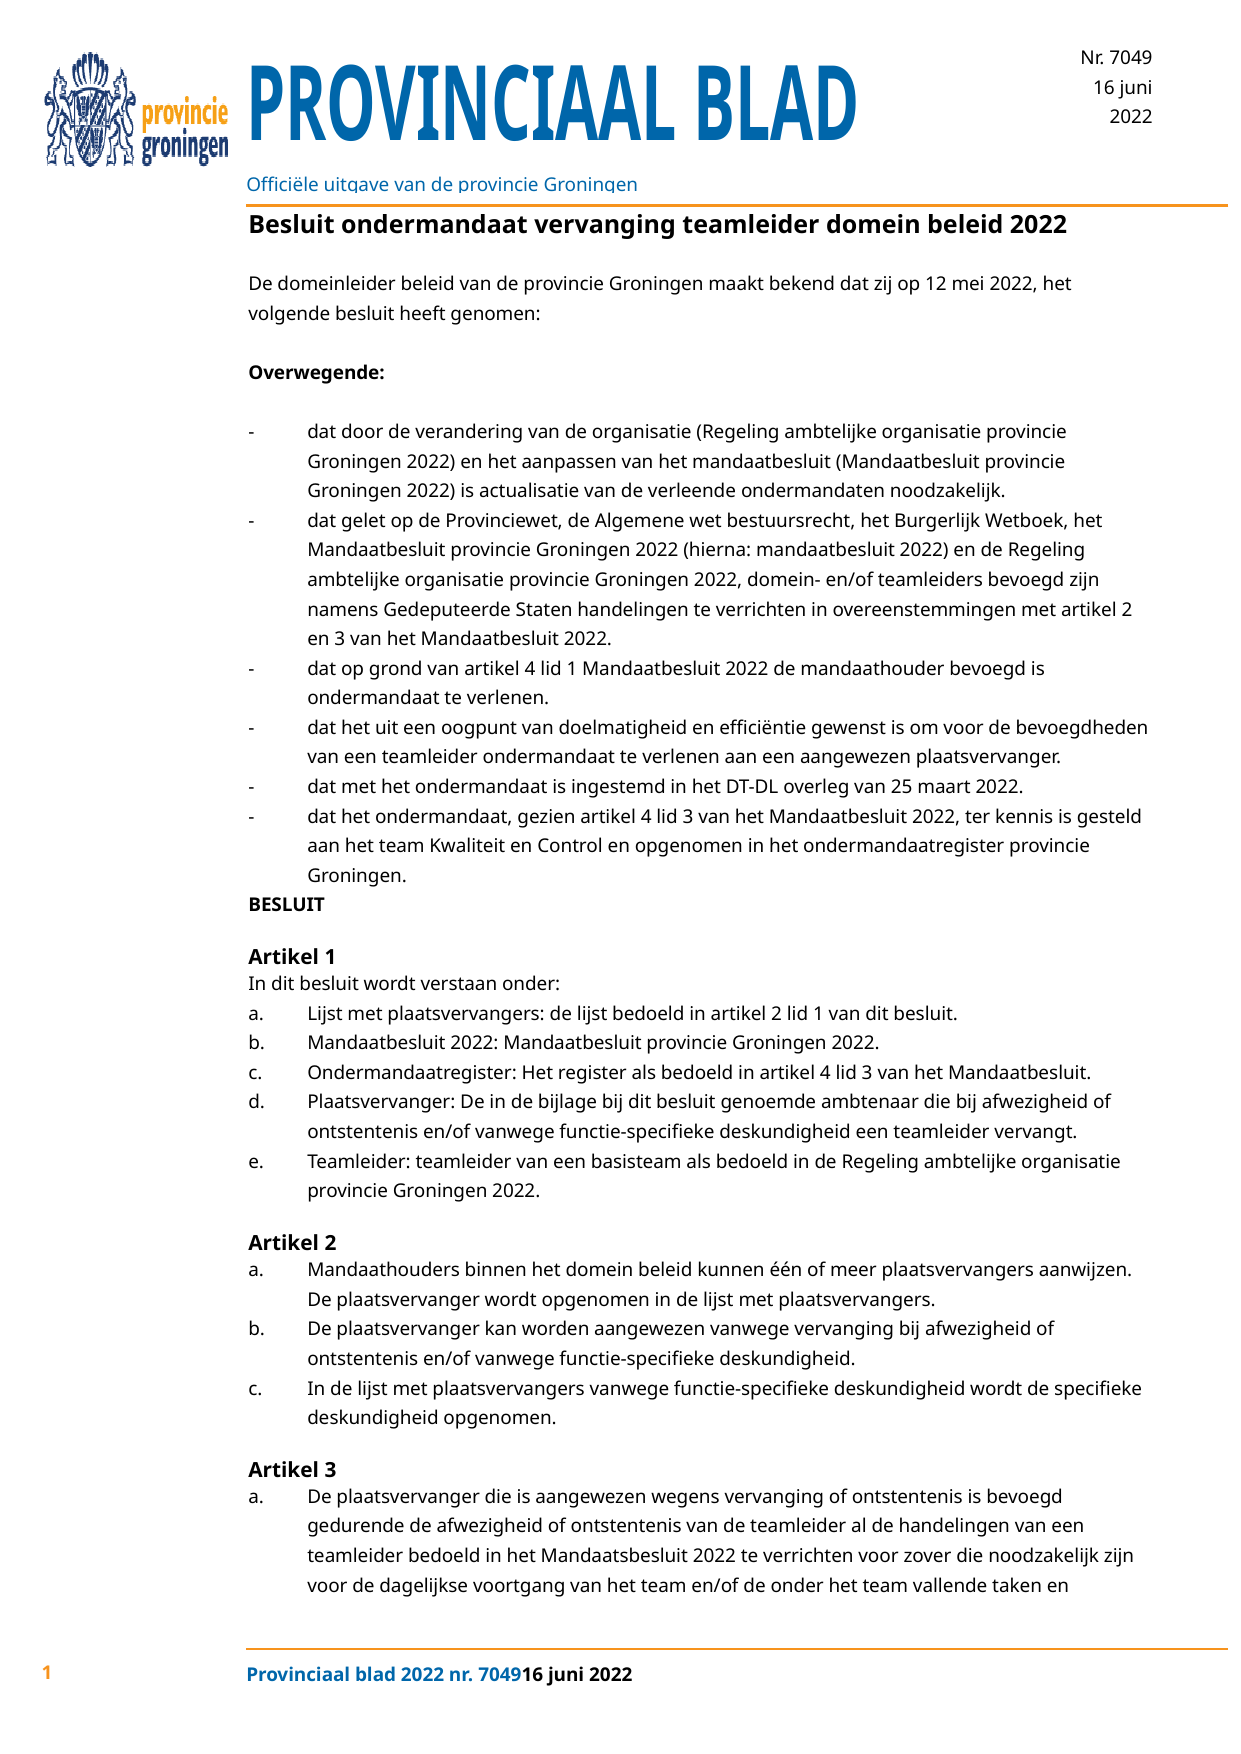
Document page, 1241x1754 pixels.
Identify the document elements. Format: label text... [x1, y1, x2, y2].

list dat met het ondermandaat is ingestemd in het DT-DL overleg van 25 maart 2022. [248, 773, 1152, 799]
list Ondermandaatregister: Het register als bedoeld in artikel 4 lid 3 van het Mandaatbesluit. [248, 1059, 1152, 1085]
text Artikel 1 [248, 942, 1152, 970]
list Lijst met plaatsvervangers: de lijst bedoeld in artikel 2 lid 1 van dit besluit. [248, 1000, 1152, 1026]
text In dit besluit wordt verstaan onder: [248, 970, 1152, 996]
list De plaatsvervanger kan worden aangewezen vanwege vervanging bij afwezigheid of ontstentenis en/of vanwege functie-specifieke deskundigheid. [248, 1316, 1152, 1371]
text Besluit ondermandaat vervanging teamleider domein beleid 2022 [248, 207, 1152, 241]
list Plaatsvervanger: De in de bijlage bij dit besluit genoemde ambtenaar die bij afwezigheid of ontstentenis en/of vanwege functie-specifieke deskundigheid een teamleider vervangt. [248, 1089, 1152, 1144]
text Artikel 2 [248, 1228, 1152, 1256]
list dat het ondermandaat, gezien artikel 4 lid 3 van het Mandaatbesluit 2022, ter kennis is gesteld aan het team Kwaliteit en Control en opgenomen in het ondermandaatregister provincie Groningen. [248, 803, 1152, 888]
list dat door de verandering van de organisatie (Regeling ambtelijke organisatie provincie Groningen 2022) en het aanpassen van het mandaatbesluit (Mandaatbesluit provincie Groningen 2022) is actualisatie van de verleende ondermandaten noodzakelijk. [248, 418, 1152, 503]
list Mandaatbesluit 2022: Mandaatbesluit provincie Groningen 2022. [248, 1029, 1152, 1055]
list dat het uit een oogpunt van doelmatigheid en efficiëntie gewenst is om voor de bevoegdheden van een teamleider ondermandaat te verlenen aan een aangewezen plaatsvervanger. [248, 714, 1152, 769]
list In de lijst met plaatsvervangers vanwege functie-specifieke deskundigheid wordt de specifieke deskundigheid opgenomen. [248, 1375, 1152, 1430]
list De plaatsvervanger die is aangewezen wegens vervanging of ontstentenis is bevoegd gedurende de afwezigheid of ontstentenis van de teamleider al de handelingen van een teamleider bedoeld in het Mandaatsbesluit 2022 te verrichten voor zover die noodzakelijk zijn voor de dagelijkse voortgang van het team en/of de onder het team vallende taken en [248, 1483, 1152, 1598]
list dat op grond van artikel 4 lid 1 Mandaatbesluit 2022 de mandaathouder bevoegd is ondermandaat te verlenen. [248, 655, 1152, 710]
text Artikel 3 [248, 1455, 1152, 1483]
picture [41, 47, 231, 172]
list dat gelet op de Provinciewet, de Algemene wet bestuursrecht, het Burgerlijk Wetboek, het Mandaatbesluit provincie Groningen 2022 (hierna: mandaatbesluit 2022) en de Regeling ambtelijke organisatie provincie Groningen 2022, domein- en/of teamleiders bevoegd zijn namens Gedeputeerde Staten handelingen te verrichten in overeenstemmingen met artikel 2 en 3 van het Mandaatbesluit 2022. [248, 507, 1152, 651]
text De domeinleider beleid van de provincie Groningen maakt bekend dat zij op 12 mei 2022, het volgende besluit heeft genomen: [248, 270, 1152, 326]
text Overwegende: [248, 359, 1152, 385]
list Teamleider: teamleider van een basisteam als bedoeld in de Regeling ambtelijke organisatie provincie Groningen 2022. [248, 1148, 1152, 1203]
text BESLUIT [248, 892, 1152, 917]
list Mandaathouders binnen het domein beleid kunnen één of meer plaatsvervangers aanwijzen. De plaatsvervanger wordt opgenomen in de lijst met plaatsvervangers. [248, 1256, 1152, 1312]
